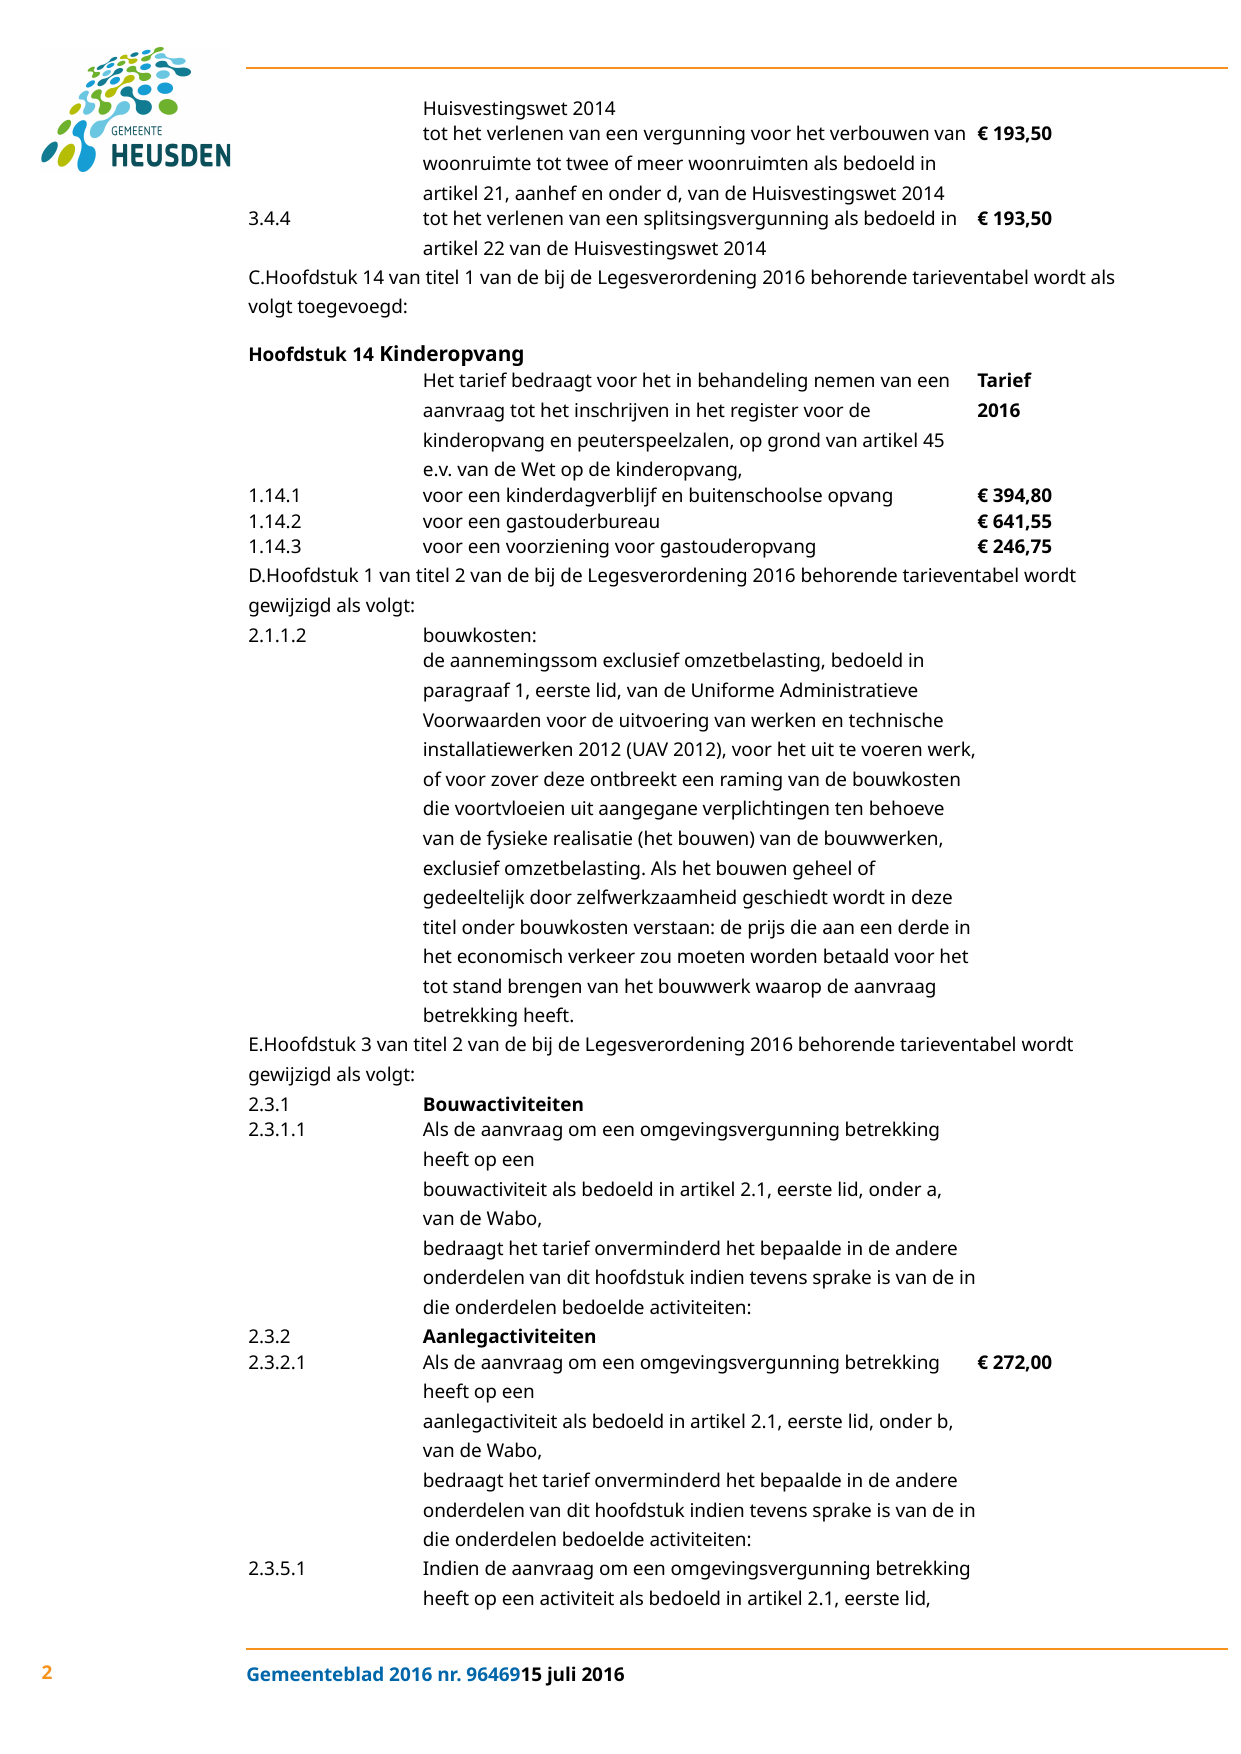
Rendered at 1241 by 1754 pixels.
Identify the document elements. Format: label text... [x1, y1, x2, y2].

table_header 2.3.2 [248, 1323, 423, 1349]
table_header [248, 368, 423, 482]
table_cell [977, 648, 1152, 1028]
table_header 2.3.1 [248, 1091, 423, 1117]
table_header Bouwactiviteiten [423, 1091, 977, 1117]
table_header [977, 1323, 1152, 1349]
table_header Indien de aanvraag om een omgevingsvergunning betrekking heeft op een activiteit als bedoeld in artikel 2.1, eerste lid, [423, 1555, 977, 1611]
table_cell Als de aanvraag om een omgevingsvergunning betrekking heeft op een bouwactiviteit als bedoeld in artikel 2.1, eerste lid, onder a, van de Wabo, bedraagt het tarief onverminderd het bepaalde in de andere onderdelen van dit hoofdstuk indien tevens sprake is van de in die onderdelen bedoelde activiteiten: [423, 1117, 977, 1320]
table_cell € 193,50 [977, 121, 1152, 205]
table_cell tot het verlenen van een splitsingsvergunning als bedoeld in artikel 22 van de Huisvestingswet 2014 [423, 205, 977, 261]
table_header [977, 1555, 1152, 1611]
table_cell Huisvestingswet 2014 [423, 95, 977, 121]
table_cell de aannemingssom exclusief omzetbelasting, bedoeld in paragraaf 1, eerste lid, van de Uniforme Administratieve Voorwaarden voor de uitvoering van werken en technische installatiewerken 2012 (UAV 2012), voor het uit te voeren werk, of voor zover deze ontbreekt een raming van de bouwkosten die voortvloeien uit aangegane verplichtingen ten behoeve van de fysieke realisatie (het bouwen) van de bouwwerken, exclusief omzetbelasting. Als het bouwen geheel of gedeeltelijk door zelfwerkzaamheid geschiedt wordt in deze titel onder bouwkosten verstaan: de prijs die aan een derde in het economisch verkeer zou moeten worden betaald voor het tot stand brengen van het bouwwerk waarop de aanvraag betrekking heeft. [423, 648, 977, 1028]
text Hoofdstuk 14 Kinderopvang [248, 339, 1152, 368]
table_header [977, 622, 1152, 648]
table_header [977, 1091, 1152, 1117]
table_cell [977, 95, 1152, 121]
table_cell 2.3.1.1 [248, 1117, 423, 1320]
table_cell € 641,55 [977, 508, 1152, 534]
table_cell voor een gastouderbureau [423, 508, 977, 534]
text E.Hoofdstuk 3 van titel 2 van de bij de Legesverordening 2016 behorende tarieventabel wordt gewijzigd als volgt: [248, 1032, 1152, 1087]
table_cell [248, 95, 423, 121]
table_header Tarief 2016 [977, 368, 1152, 482]
table_cell voor een voorziening voor gastouderopvang [423, 534, 977, 559]
table_cell voor een kinderdagverblijf en buitenschoolse opvang [423, 482, 977, 508]
picture [41, 47, 231, 172]
text D.Hoofdstuk 1 van titel 2 van de bij de Legesverordening 2016 behorende tarieventabel wordt gewijzigd als volgt: [248, 563, 1152, 618]
table_cell 3.4.4 [248, 205, 423, 261]
table_cell € 394,80 [977, 482, 1152, 508]
table_cell [977, 1117, 1152, 1320]
table_cell 1.14.3 [248, 534, 423, 559]
table_cell [248, 121, 423, 205]
table_cell € 272,00 [977, 1349, 1152, 1552]
table_cell € 246,75 [977, 534, 1152, 559]
table_cell [248, 648, 423, 1028]
table_header bouwkosten: [423, 622, 977, 648]
table_cell 1.14.1 [248, 482, 423, 508]
table_cell € 193,50 [977, 205, 1152, 261]
table_cell 2.3.2.1 [248, 1349, 423, 1552]
table_header 2.1.1.2 [248, 622, 423, 648]
table_header 2.3.5.1 [248, 1555, 423, 1611]
table_cell 1.14.2 [248, 508, 423, 534]
text C.Hoofdstuk 14 van titel 1 van de bij de Legesverordening 2016 behorende tarieventabel wordt als volgt toegevoegd: [248, 264, 1152, 319]
table_header Het tarief bedraagt voor het in behandeling nemen van een aanvraag tot het inschrijven in het register voor de kinderopvang en peuterspeelzalen, op grond van artikel 45 e.v. van de Wet op de kinderopvang, [423, 368, 977, 482]
table_cell Als de aanvraag om een omgevingsvergunning betrekking heeft op een aanlegactiviteit als bedoeld in artikel 2.1, eerste lid, onder b, van de Wabo, bedraagt het tarief onverminderd het bepaalde in de andere onderdelen van dit hoofdstuk indien tevens sprake is van de in die onderdelen bedoelde activiteiten: [423, 1349, 977, 1552]
table_header Aanlegactiviteiten [423, 1323, 977, 1349]
table_cell tot het verlenen van een vergunning voor het verbouwen van woonruimte tot twee of meer woonruimten als bedoeld in artikel 21, aanhef en onder d, van de Huisvestingswet 2014 [423, 121, 977, 205]
